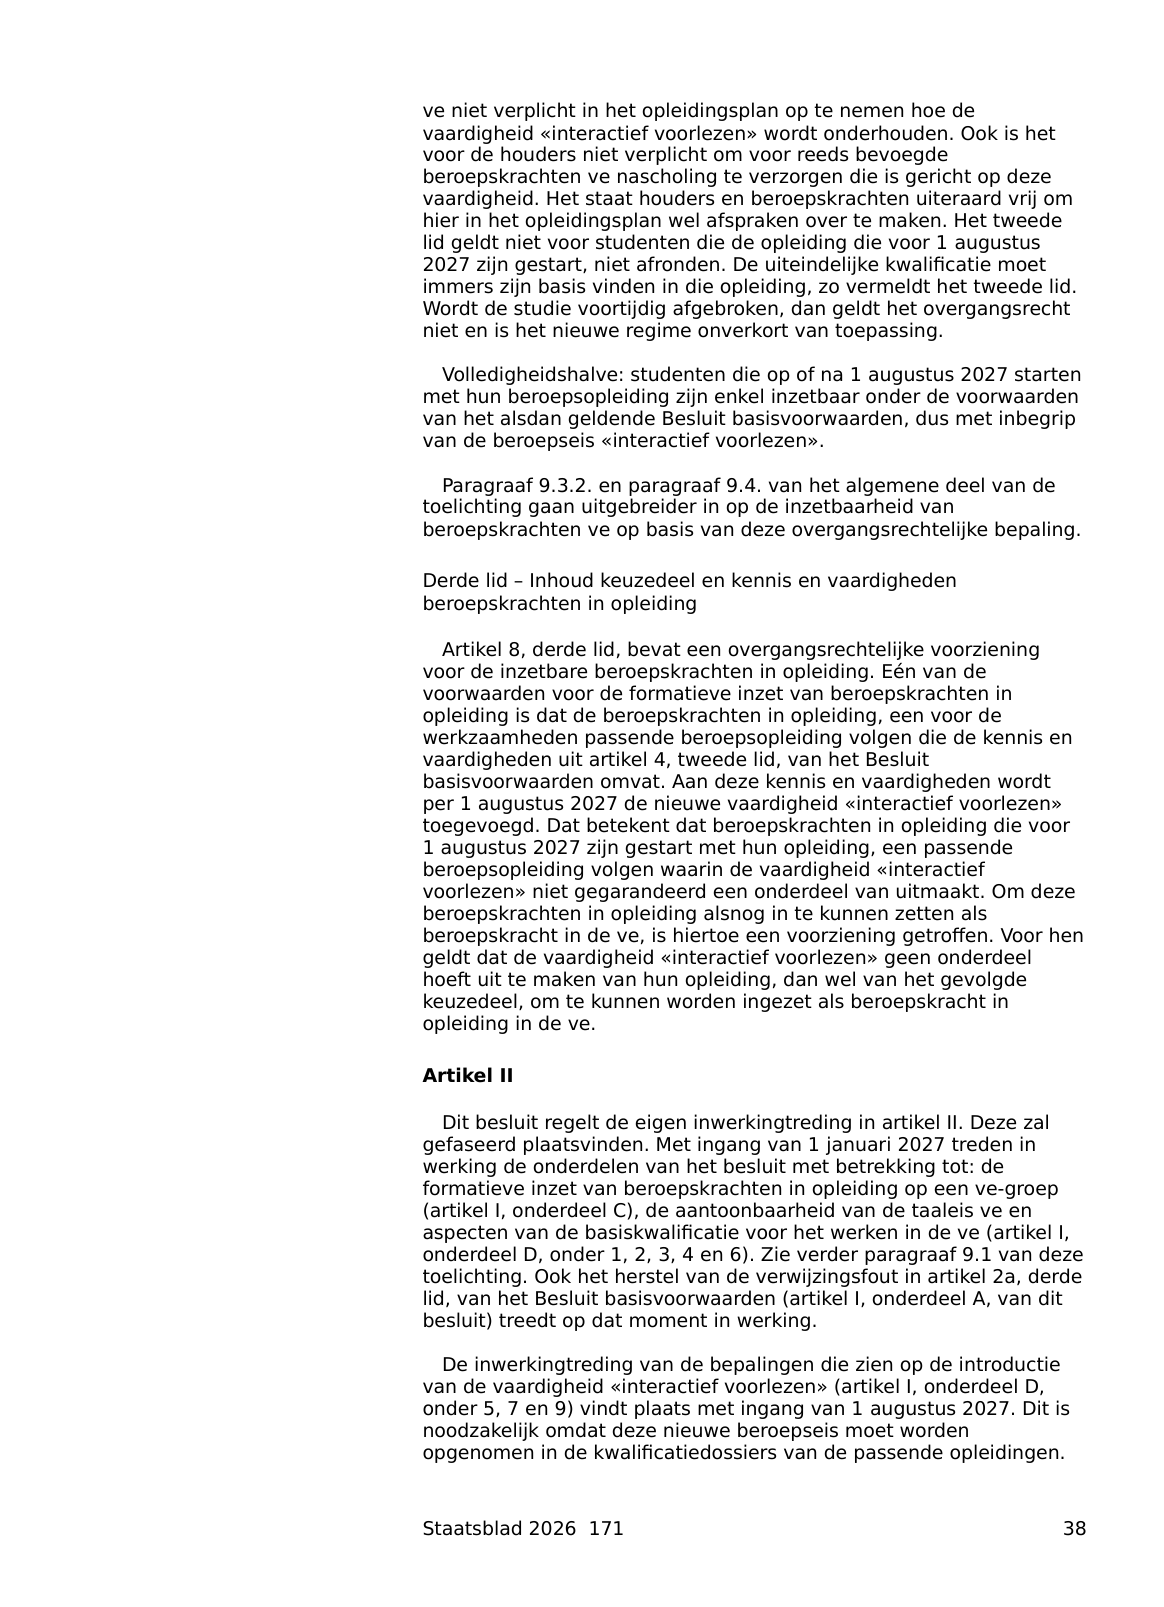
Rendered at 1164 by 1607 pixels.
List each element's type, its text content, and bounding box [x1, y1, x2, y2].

text Volledigheidshalve: studenten die op of na 1 augustus 2027 starten met hun beroepsopleiding zijn enkel inzetbaar onder de voorwaarden van het alsdan geldende Besluit basisvoorwaarden, dus met inbegrip van de beroepseis «interactief voorlezen». [422, 364, 1087, 452]
text Paragraaf 9.3.2. en paragraaf 9.4. van het algemene deel van de toelichting gaan uitgebreider in op de inzetbaarheid van beroepskrachten ve op basis van deze overgangsrechtelijke bepaling. [422, 474, 1087, 540]
subtitle Artikel II [422, 1065, 1087, 1087]
subtitle Derde lid – Inhoud keuzedeel en kennis en vaardigheden beroepskrachten in opleiding [422, 570, 1087, 614]
text ve niet verplicht in het opleidingsplan op te nemen hoe de vaardigheid «interactief voorlezen» wordt onderhouden. Ook is het voor de houders niet verplicht om voor reeds bevoegde beroepskrachten ve nascholing te verzorgen die is gericht op deze vaardigheid. Het staat houders en beroepskrachten uiteraard vrij om hier in het opleidingsplan wel afspraken over te maken. Het tweede lid geldt niet voor studenten die de opleiding die voor 1 augustus 2027 zijn gestart, niet afronden. De uiteindelijke kwalificatie moet immers zijn basis vinden in die opleiding, zo vermeldt het tweede lid. Wordt de studie voortijdig afgebroken, dan geldt het overgangsrecht niet en is het nieuwe regime onverkort van toepassing. [422, 100, 1087, 342]
text Artikel 8, derde lid, bevat een overgangsrechtelijke voorziening voor de inzetbare beroepskrachten in opleiding. Eén van de voorwaarden voor de formatieve inzet van beroepskrachten in opleiding is dat de beroepskrachten in opleiding, een voor de werkzaamheden passende beroepsopleiding volgen die de kennis en vaardigheden uit artikel 4, tweede lid, van het Besluit basisvoorwaarden omvat. Aan deze kennis en vaardigheden wordt per 1 augustus 2027 de nieuwe vaardigheid «interactief voorlezen» toegevoegd. Dat betekent dat beroepskrachten in opleiding die voor 1 augustus 2027 zijn gestart met hun opleiding, een passende beroepsopleiding volgen waarin de vaardigheid «interactief voorlezen» niet gegarandeerd een onderdeel van uitmaakt. Om deze beroepskrachten in opleiding alsnog in te kunnen zetten als beroepskracht in de ve, is hiertoe een voorziening getroffen. Voor hen geldt dat de vaardigheid «interactief voorlezen» geen onderdeel hoeft uit te maken van hun opleiding, dan wel van het gevolgde keuzedeel, om te kunnen worden ingezet als beroepskracht in opleiding in de ve. [422, 639, 1087, 1035]
text Dit besluit regelt de eigen inwerkingtreding in artikel II. Deze zal gefaseerd plaatsvinden. Met ingang van 1 januari 2027 treden in werking de onderdelen van het besluit met betrekking tot: de formatieve inzet van beroepskrachten in opleiding op een ve-groep (artikel I, onderdeel C), de aantoonbaarheid van de taaleis ve en aspecten van de basiskwalificatie voor het werken in de ve (artikel I, onderdeel D, onder 1, 2, 3, 4 en 6). Zie verder paragraaf 9.1 van deze toelichting. Ook het herstel van de verwijzingsfout in artikel 2a, derde lid, van het Besluit basisvoorwaarden (artikel I, onderdeel A, van dit besluit) treedt op dat moment in werking. [422, 1112, 1087, 1332]
text De inwerkingtreding van de bepalingen die zien op de introductie van de vaardigheid «interactief voorlezen» (artikel I, onderdeel D, onder 5, 7 en 9) vindt plaats met ingang van 1 augustus 2027. Dit is noodzakelijk omdat deze nieuwe beroepseis moet worden opgenomen in de kwalificatiedossiers van de passende opleidingen. [422, 1354, 1087, 1464]
